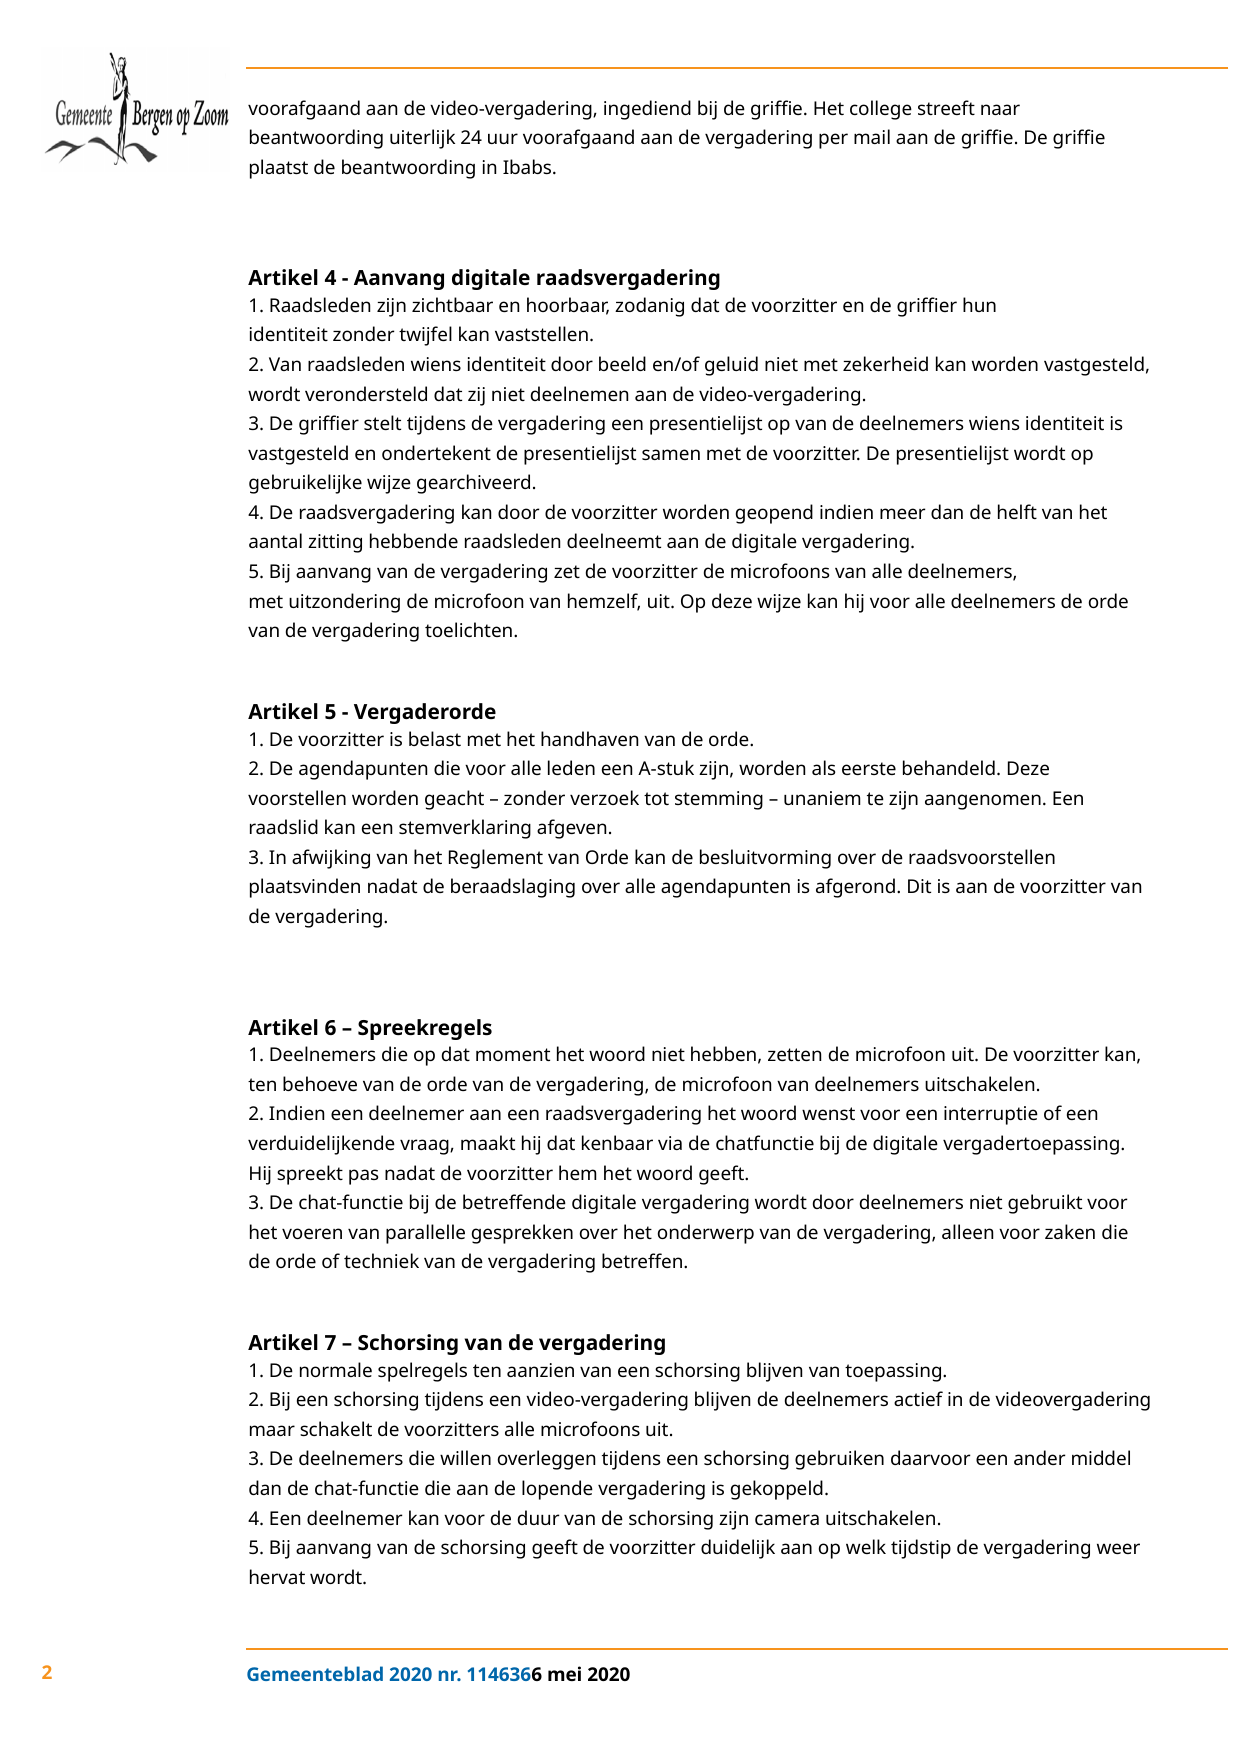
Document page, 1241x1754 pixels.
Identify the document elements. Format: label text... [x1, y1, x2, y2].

text voorafgaand aan de video-vergadering, ingediend bij de griffie. Het college streeft naar beantwoording uiterlijk 24 uur voorafgaand aan de vergadering per mail aan de griffie. De griffie plaatst de beantwoording in Ibabs. [248, 95, 1152, 180]
text Artikel 7 – Schorsing van de vergadering [248, 1328, 1152, 1357]
text 3. De deelnemers die willen overleggen tijdens een schorsing gebruiken daarvoor een ander middel dan de chat-functie die aan de lopende vergadering is gekoppeld. [248, 1446, 1152, 1501]
text 2. Indien een deelnemer aan een raadsvergadering het woord wenst voor een interruptie of een verduidelijkende vraag, maakt hij dat kenbaar via de chatfunctie bij de digitale vergadertoepassing. Hij spreekt pas nadat de voorzitter hem het woord geeft. [248, 1101, 1152, 1185]
text 3. In afwijking van het Reglement van Orde kan de besluitvorming over de raadsvoorstellen plaatsvinden nadat de beraadslaging over alle agendapunten is afgerond. Dit is aan de voorzitter van de vergadering. [248, 844, 1152, 929]
text 2. De agendapunten die voor alle leden een A-stuk zijn, worden als eerste behandeld. Deze voorstellen worden geacht – zonder verzoek tot stemming – unaniem te zijn aangenomen. Een raadslid kan een stemverklaring afgeven. [248, 755, 1152, 840]
text Artikel 4 - Aanvang digitale raadsvergadering [248, 263, 1152, 292]
text 3. De griffier stelt tijdens de vergadering een presentielijst op van de deelnemers wiens identiteit is vastgesteld en ondertekent de presentielijst samen met de voorzitter. De presentielijst wordt op gebruikelijke wijze gearchiveerd. [248, 410, 1152, 495]
text Artikel 6 – Spreekregels [248, 1013, 1152, 1041]
text 3. De chat-functie bij de betreffende digitale vergadering wordt door deelnemers niet gebruikt voor het voeren van parallelle gesprekken over het onderwerp van de vergadering, alleen voor zaken die de orde of techniek van de vergadering betreffen. [248, 1189, 1152, 1274]
text 1. Raadsleden zijn zichtbaar en hoorbaar, zodanig dat de voorzitter en de griffier hun [248, 292, 1152, 318]
text 1. Deelnemers die op dat moment het woord niet hebben, zetten de microfoon uit. De voorzitter kan, ten behoeve van de orde van de vergadering, de microfoon van deelnemers uitschakelen. [248, 1041, 1152, 1097]
text 4. De raadsvergadering kan door de voorzitter worden geopend indien meer dan de helft van het aantal zitting hebbende raadsleden deelneemt aan de digitale vergadering. [248, 499, 1152, 554]
text met uitzondering de microfoon van hemzelf, uit. Op deze wijze kan hij voor alle deelnemers de orde van de vergadering toelichten. [248, 588, 1152, 643]
text Artikel 5 - Vergaderorde [248, 697, 1152, 726]
text 2. Bij een schorsing tijdens een video-vergadering blijven de deelnemers actief in de videovergadering maar schakelt de voorzitters alle microfoons uit. [248, 1386, 1152, 1442]
text 5. Bij aanvang van de vergadering zet de voorzitter de microfoons van alle deelnemers, [248, 558, 1152, 584]
text identiteit zonder twijfel kan vaststellen. [248, 322, 1152, 347]
picture [41, 47, 231, 172]
text 1. De voorzitter is belast met het handhaven van de orde. [248, 726, 1152, 752]
text 4. Een deelnemer kan voor de duur van de schorsing zijn camera uitschakelen. [248, 1505, 1152, 1531]
text 1. De normale spelregels ten aanzien van een schorsing blijven van toepassing. [248, 1357, 1152, 1383]
text 2. Van raadsleden wiens identiteit door beeld en/of geluid niet met zekerheid kan worden vastgesteld, wordt verondersteld dat zij niet deelnemen aan de video-vergadering. [248, 351, 1152, 406]
text 5. Bij aanvang van de schorsing geeft de voorzitter duidelijk aan op welk tijdstip de vergadering weer hervat wordt. [248, 1534, 1152, 1590]
